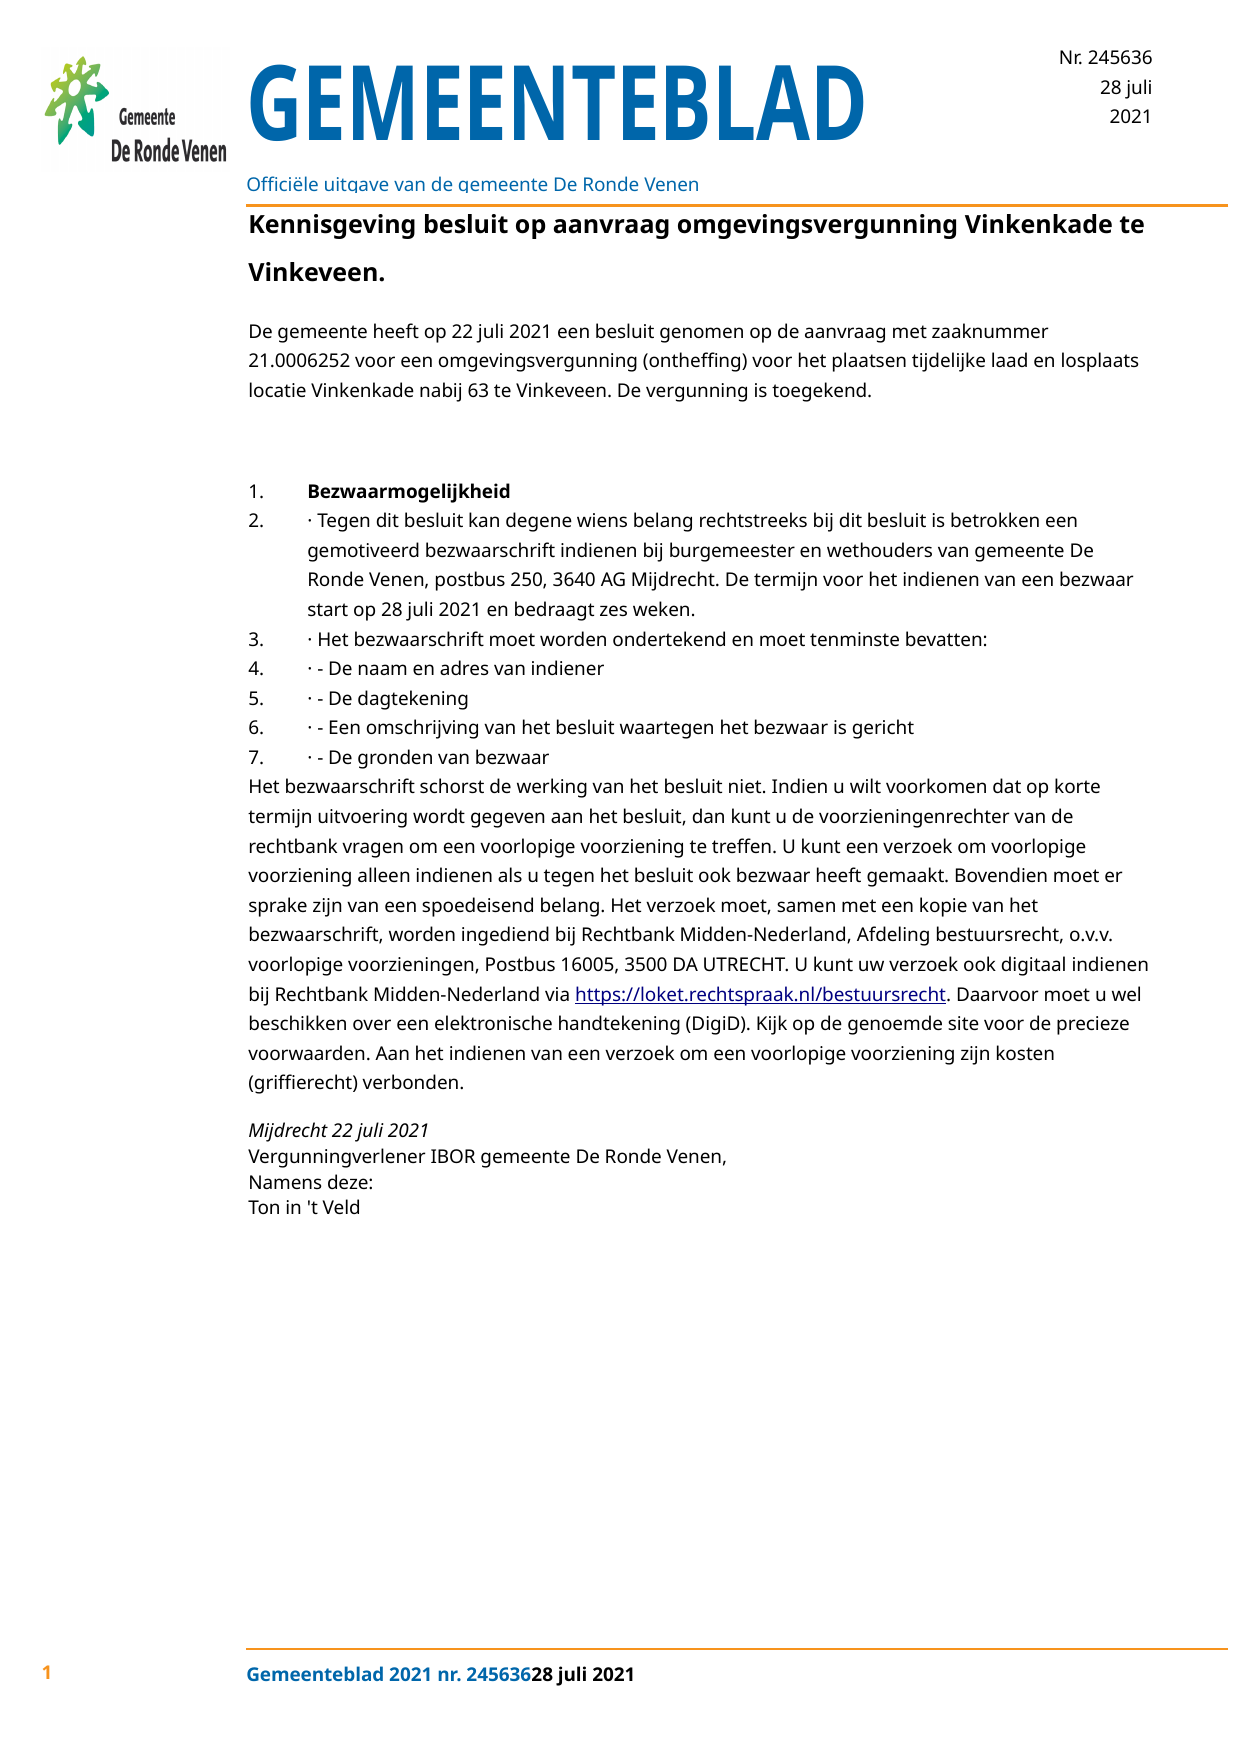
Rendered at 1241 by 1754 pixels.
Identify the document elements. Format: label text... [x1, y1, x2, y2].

list · - De dagtekening [248, 685, 1152, 711]
list · Het bezwaarschrift moet worden ondertekend en moet tenminste bevatten: [248, 626, 1152, 652]
text Kennisgeving besluit op aanvraag omgevingsvergunning Vinkenkade te Vinkeveen. [248, 207, 1152, 288]
list · - De gronden van bezwaar [248, 744, 1152, 770]
text Namens deze: [248, 1169, 1152, 1194]
list · - De naam en adres van indiener [248, 655, 1152, 681]
text Ton in 't Veld [248, 1194, 1152, 1220]
text Vergunningverlener IBOR gemeente De Ronde Venen, [248, 1143, 1152, 1169]
picture [41, 47, 231, 172]
list Bezwaarmogelijkheid [248, 478, 1152, 504]
text Mijdrecht 22 juli 2021 [248, 1117, 1152, 1143]
list · Tegen dit besluit kan degene wiens belang rechtstreeks bij dit besluit is betrokken een gemotiveerd bezwaarschrift indienen bij burgemeester en wethouders van gemeente De Ronde Venen, postbus 250, 3640 AG Mijdrecht. De termijn voor het indienen van een bezwaar start op 28 juli 2021 en bedraagt zes weken. [248, 507, 1152, 622]
list · - Een omschrijving van het besluit waartegen het bezwaar is gericht [248, 714, 1152, 740]
text De gemeente heeft op 22 juli 2021 een besluit genomen op de aanvraag met zaaknummer 21.0006252 voor een omgevingsvergunning (ontheffing) voor het plaatsen tijdelijke laad en losplaats locatie Vinkenkade nabij 63 te Vinkeveen. De vergunning is toegekend. [248, 318, 1152, 403]
text Het bezwaarschrift schorst de werking van het besluit niet. Indien u wilt voorkomen dat op korte termijn uitvoering wordt gegeven aan het besluit, dan kunt u de voorzieningenrechter van de rechtbank vragen om een voorlopige voorziening te treffen. U kunt een verzoek om voorlopige voorziening alleen indienen als u tegen het besluit ook bezwaar heeft gemaakt. Bovendien moet er sprake zijn van een spoedeisend belang. Het verzoek moet, samen met een kopie van het bezwaarschrift, worden ingediend bij Rechtbank Midden-Nederland, Afdeling bestuursrecht, o.v.v. voorlopige voorzieningen, Postbus 16005, 3500 DA UTRECHT. U kunt uw verzoek ook digitaal indienen bij Rechtbank Midden-Nederland via https://loket.rechtspraak.nl/bestuursrecht. Daarvoor moet u wel beschikken over een elektronische handtekening (DigiD). Kijk op de genoemde site voor de precieze voorwaarden. Aan het indienen van een verzoek om een voorlopige voorziening zijn kosten (griffierecht) verbonden. [248, 774, 1152, 1095]
